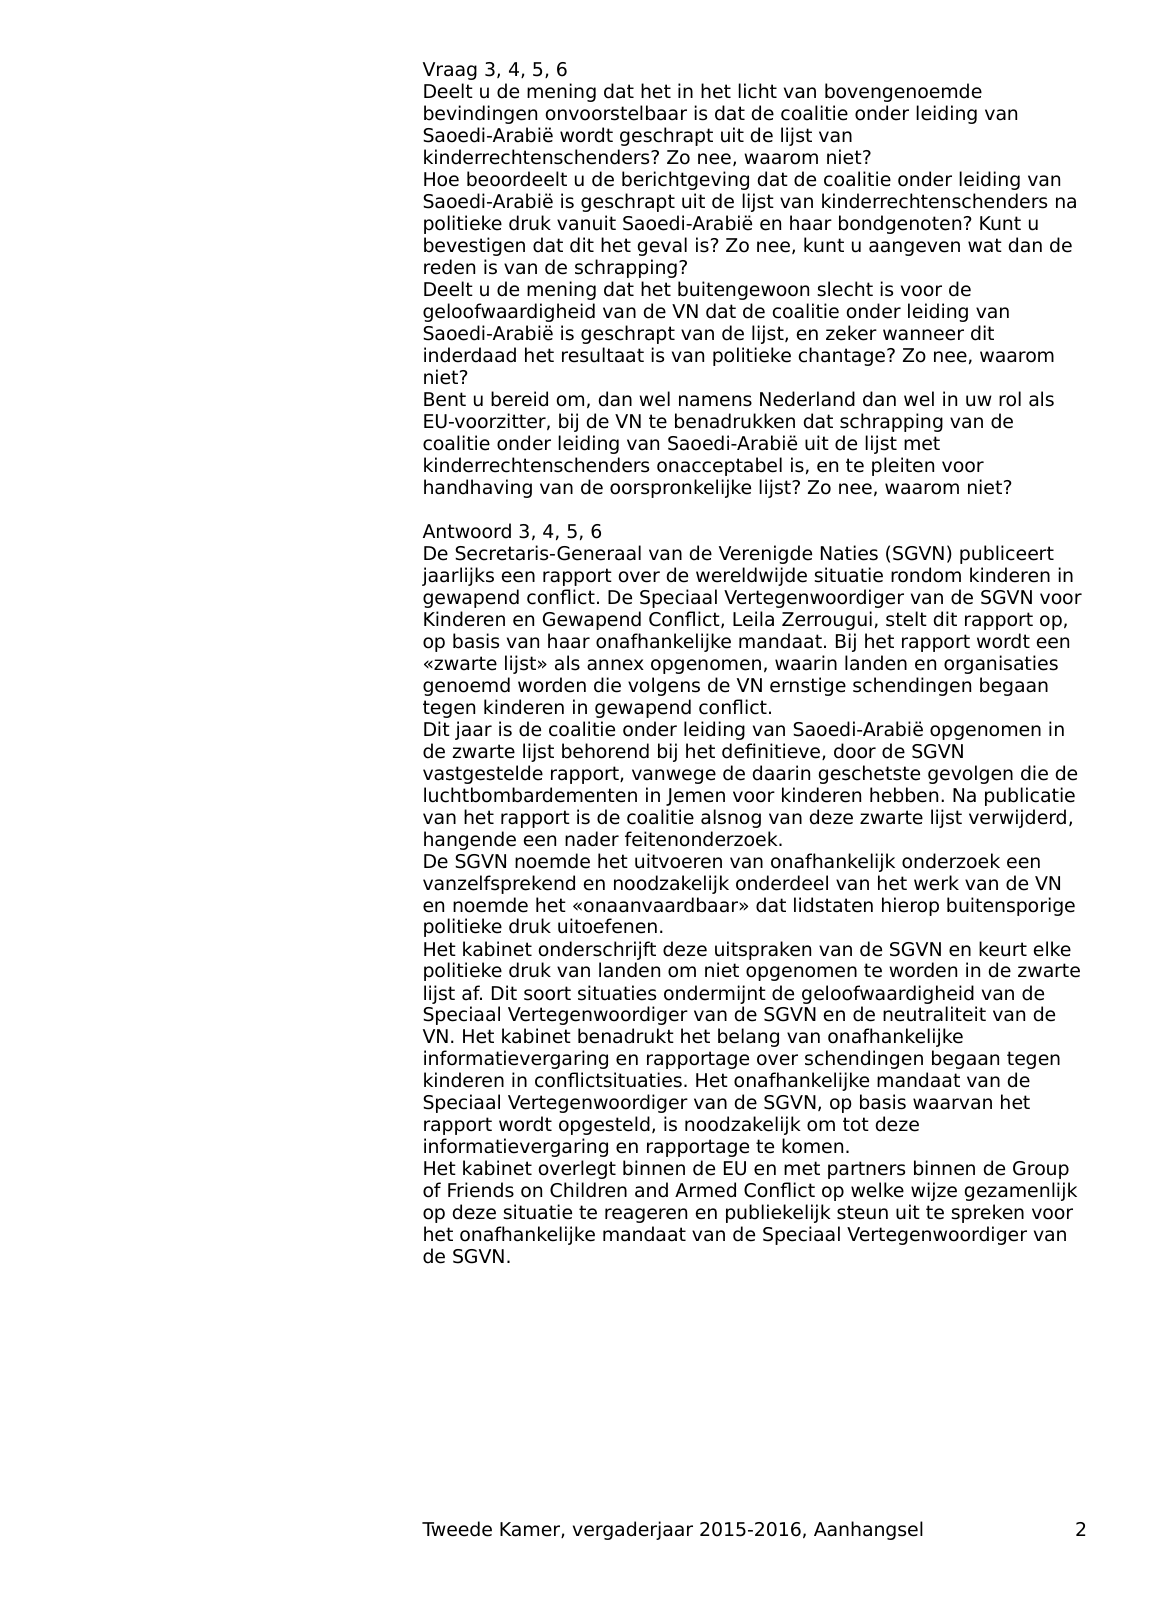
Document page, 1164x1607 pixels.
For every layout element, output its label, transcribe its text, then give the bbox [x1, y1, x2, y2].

text Vraag 3, 4, 5, 6 [422, 59, 1087, 81]
text Deelt u de mening dat het in het licht van bovengenoemde bevindingen onvoorstelbaar is dat de coalitie onder leiding van Saoedi-Arabië wordt geschrapt uit de lijst van kinderrechtenschenders? Zo nee, waarom niet? [422, 81, 1087, 169]
text Antwoord 3, 4, 5, 6 [422, 521, 1087, 543]
text De SGVN noemde het uitvoeren van onafhankelijk onderzoek een vanzelfsprekend en noodzakelijk onderdeel van het werk van de VN en noemde het «onaanvaardbaar» dat lidstaten hierop buitensporige politieke druk uitoefenen. [422, 851, 1087, 938]
text Bent u bereid om, dan wel namens Nederland dan wel in uw rol als EU-voorzitter, bij de VN te benadrukken dat schrapping van de coalitie onder leiding van Saoedi-Arabië uit de lijst met kinderrechtenschenders onacceptabel is, en te pleiten voor handhaving van de oorspronkelijke lijst? Zo nee, waarom niet? [422, 389, 1087, 499]
text Dit jaar is de coalitie onder leiding van Saoedi-Arabië opgenomen in de zwarte lijst behorend bij het definitieve, door de SGVN vastgestelde rapport, vanwege de daarin geschetste gevolgen die de luchtbombardementen in Jemen voor kinderen hebben. Na publicatie van het rapport is de coalitie alsnog van deze zwarte lijst verwijderd, hangende een nader feitenonderzoek. [422, 719, 1087, 851]
text Het kabinet overlegt binnen de EU en met partners binnen de Group of Friends on Children and Armed Conflict op welke wijze gezamenlijk op deze situatie te reageren en publiekelijk steun uit te spreken voor het onafhankelijke mandaat van de Speciaal Vertegenwoordiger van de SGVN. [422, 1158, 1087, 1268]
text Het kabinet onderschrijft deze uitspraken van de SGVN en keurt elke politieke druk van landen om niet opgenomen te worden in de zwarte lijst af. Dit soort situaties ondermijnt de geloofwaardigheid van de Speciaal Vertegenwoordiger van de SGVN en de neutraliteit van de VN. Het kabinet benadrukt het belang van onafhankelijke informatievergaring en rapportage over schendingen begaan tegen kinderen in conflictsituaties. Het onafhankelijke mandaat van de Speciaal Vertegenwoordiger van de SGVN, op basis waarvan het rapport wordt opgesteld, is noodzakelijk om tot deze informatievergaring en rapportage te komen. [422, 938, 1087, 1158]
text Deelt u de mening dat het buitengewoon slecht is voor de geloofwaardigheid van de VN dat de coalitie onder leiding van Saoedi-Arabië is geschrapt van de lijst, en zeker wanneer dit inderdaad het resultaat is van politieke chantage? Zo nee, waarom niet? [422, 279, 1087, 389]
text Hoe beoordeelt u de berichtgeving dat de coalitie onder leiding van Saoedi-Arabië is geschrapt uit de lijst van kinderrechtenschenders na politieke druk vanuit Saoedi-Arabië en haar bondgenoten? Kunt u bevestigen dat dit het geval is? Zo nee, kunt u aangeven wat dan de reden is van de schrapping? [422, 169, 1087, 279]
text De Secretaris-Generaal van de Verenigde Naties (SGVN) publiceert jaarlijks een rapport over de wereldwijde situatie rondom kinderen in gewapend conflict. De Speciaal Vertegenwoordiger van de SGVN voor Kinderen en Gewapend Conflict, Leila Zerrougui, stelt dit rapport op, op basis van haar onafhankelijke mandaat. Bij het rapport wordt een «zwarte lijst» als annex opgenomen, waarin landen en organisaties genoemd worden die volgens de VN ernstige schendingen begaan tegen kinderen in gewapend conflict. [422, 543, 1087, 719]
